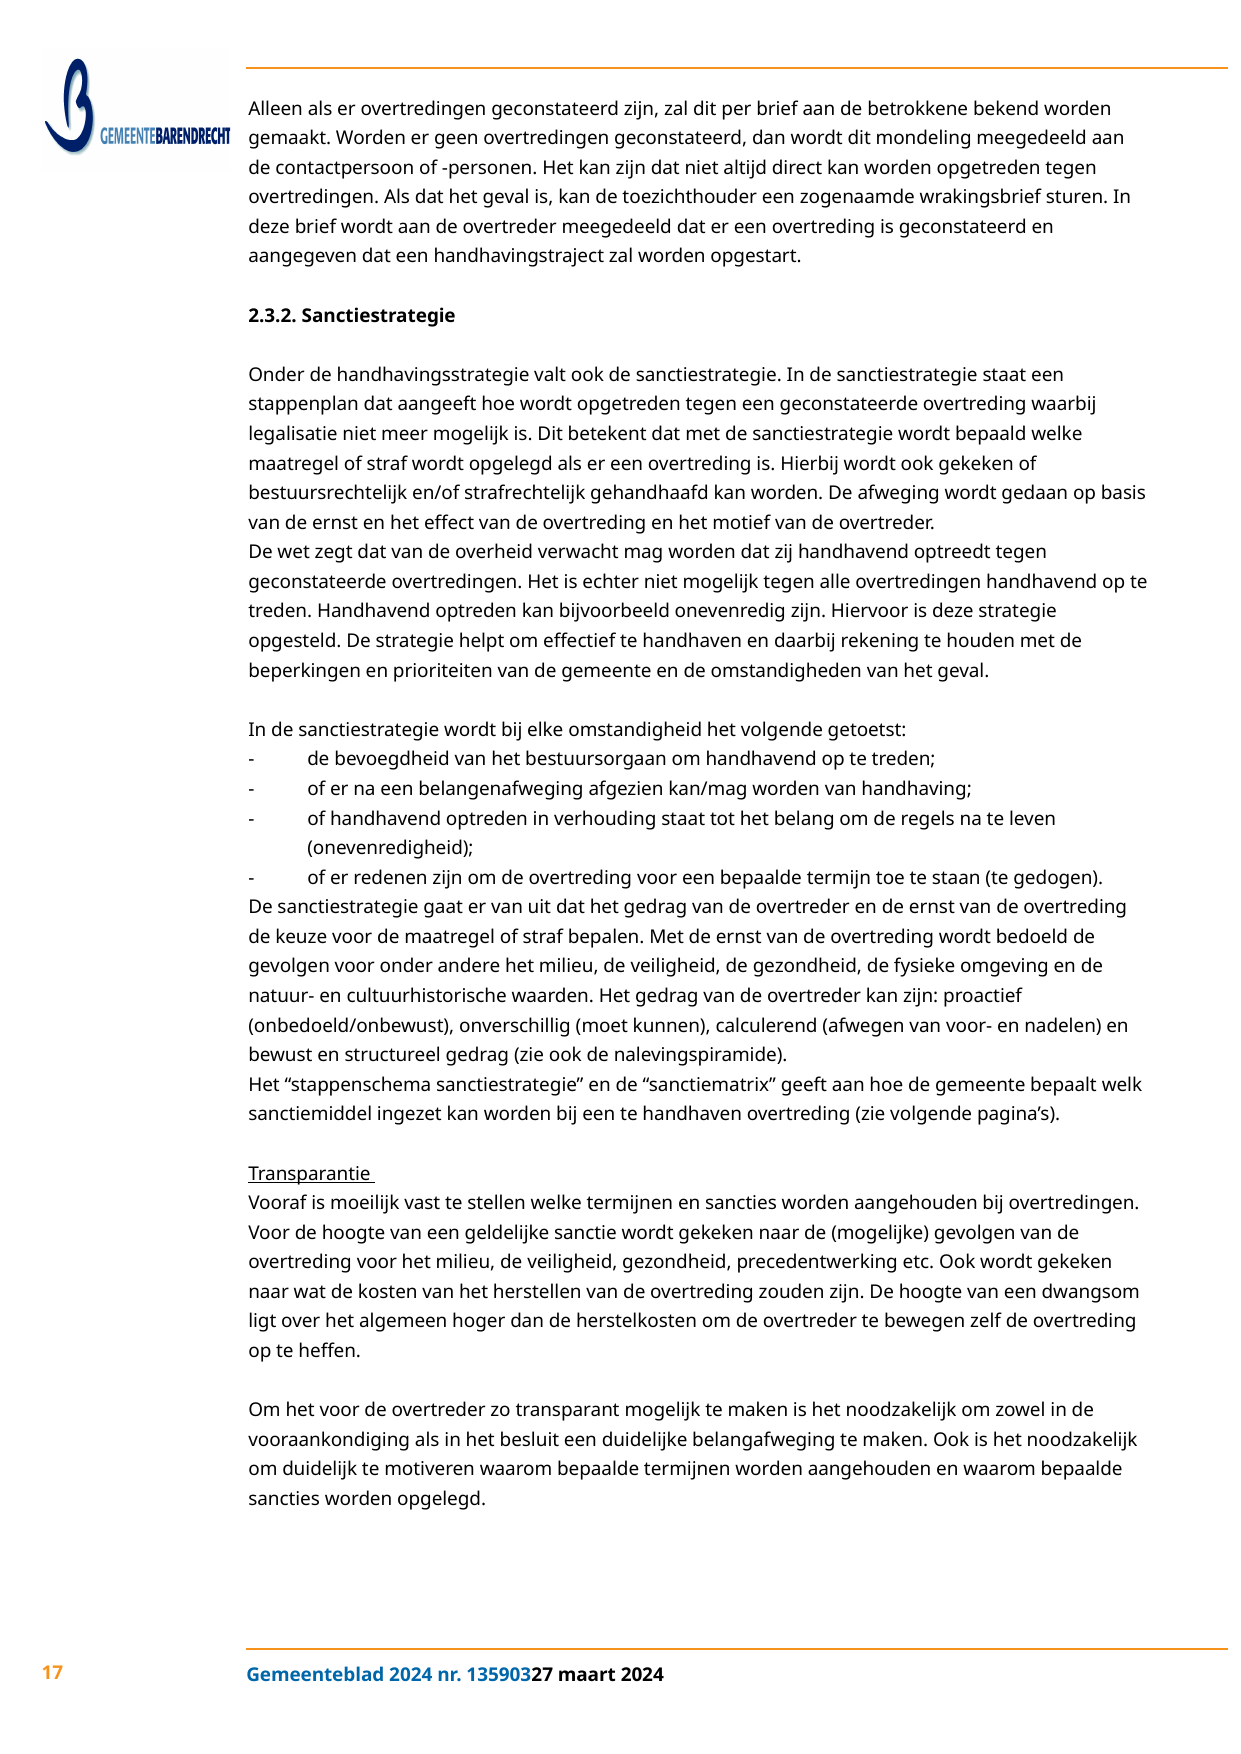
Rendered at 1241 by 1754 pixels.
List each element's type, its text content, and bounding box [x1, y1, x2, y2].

text Het “stappenschema sanctiestrategie” en de “sanctiematrix” geeft aan hoe de gemeente bepaalt welk sanctiemiddel ingezet kan worden bij een te handhaven overtreding (zie volgende pagina’s). [248, 1071, 1152, 1126]
list of er redenen zijn om de overtreding voor een bepaalde termijn toe te staan (te gedogen). [248, 864, 1152, 890]
text De sanctiestrategie gaat er van uit dat het gedrag van de overtreder en de ernst van de overtreding de keuze voor de maatregel of straf bepalen. Met de ernst van de overtreding wordt bedoeld de gevolgen voor onder andere het milieu, de veiligheid, de gezondheid, de fysieke omgeving en de natuur- en cultuurhistorische waarden. Het gedrag van de overtreder kan zijn: proactief (onbedoeld/onbewust), onverschillig (moet kunnen), calculerend (afwegen van voor- en nadelen) en bewust en structureel gedrag (zie ook de nalevingspiramide). [248, 893, 1152, 1067]
text Vooraf is moeilijk vast te stellen welke termijnen en sancties worden aangehouden bij overtredingen. Voor de hoogte van een geldelijke sanctie wordt gekeken naar de (mogelijke) gevolgen van de overtreding voor het milieu, de veiligheid, gezondheid, precedentwerking etc. Ook wordt gekeken naar wat de kosten van het herstellen van de overtreding zouden zijn. De hoogte van een dwangsom ligt over het algemeen hoger dan de herstelkosten om de overtreder te bewegen zelf de overtreding op te heffen. [248, 1189, 1152, 1363]
text 2.3.2. Sanctiestrategie [248, 302, 1152, 328]
text Om het voor de overtreder zo transparant mogelijk te maken is het noodzakelijk om zowel in de vooraankondiging als in het besluit een duidelijke belangafweging te maken. Ook is het noodzakelijk om duidelijk te motiveren waarom bepaalde termijnen worden aangehouden en waarom bepaalde sancties worden opgelegd. [248, 1396, 1152, 1511]
text De wet zegt dat van de overheid verwacht mag worden dat zij handhavend optreedt tegen geconstateerde overtredingen. Het is echter niet mogelijk tegen alle overtredingen handhavend op te treden. Handhavend optreden kan bijvoorbeeld onevenredig zijn. Hiervoor is deze strategie opgesteld. De strategie helpt om effectief te handhaven en daarbij rekening te houden met de beperkingen en prioriteiten van de gemeente en de omstandigheden van het geval. [248, 538, 1152, 683]
picture [41, 47, 231, 172]
text Transparantie [248, 1160, 1152, 1186]
text Onder de handhavingsstrategie valt ook de sanctiestrategie. In de sanctiestrategie staat een stappenplan dat aangeeft hoe wordt opgetreden tegen een geconstateerde overtreding waarbij legalisatie niet meer mogelijk is. Dit betekent dat met de sanctiestrategie wordt bepaald welke maatregel of straf wordt opgelegd als er een overtreding is. Hierbij wordt ook gekeken of bestuursrechtelijk en/of strafrechtelijk gehandhaafd kan worden. De afweging wordt gedaan op basis van de ernst en het effect van de overtreding en het motief van de overtreder. [248, 361, 1152, 535]
list of handhavend optreden in verhouding staat tot het belang om de regels na te leven (onevenredigheid); [248, 805, 1152, 860]
text In de sanctiestrategie wordt bij elke omstandigheid het volgende getoetst: [248, 716, 1152, 742]
text Alleen als er overtredingen geconstateerd zijn, zal dit per brief aan de betrokkene bekend worden gemaakt. Worden er geen overtredingen geconstateerd, dan wordt dit mondeling meegedeeld aan de contactpersoon of -personen. Het kan zijn dat niet altijd direct kan worden opgetreden tegen overtredingen. Als dat het geval is, kan de toezichthouder een zogenaamde wrakingsbrief sturen. In deze brief wordt aan de overtreder meegedeeld dat er een overtreding is geconstateerd en aangegeven dat een handhavingstraject zal worden opgestart. [248, 95, 1152, 268]
list of er na een belangenafweging afgezien kan/mag worden van handhaving; [248, 775, 1152, 801]
list de bevoegdheid van het bestuursorgaan om handhavend op te treden; [248, 746, 1152, 771]
